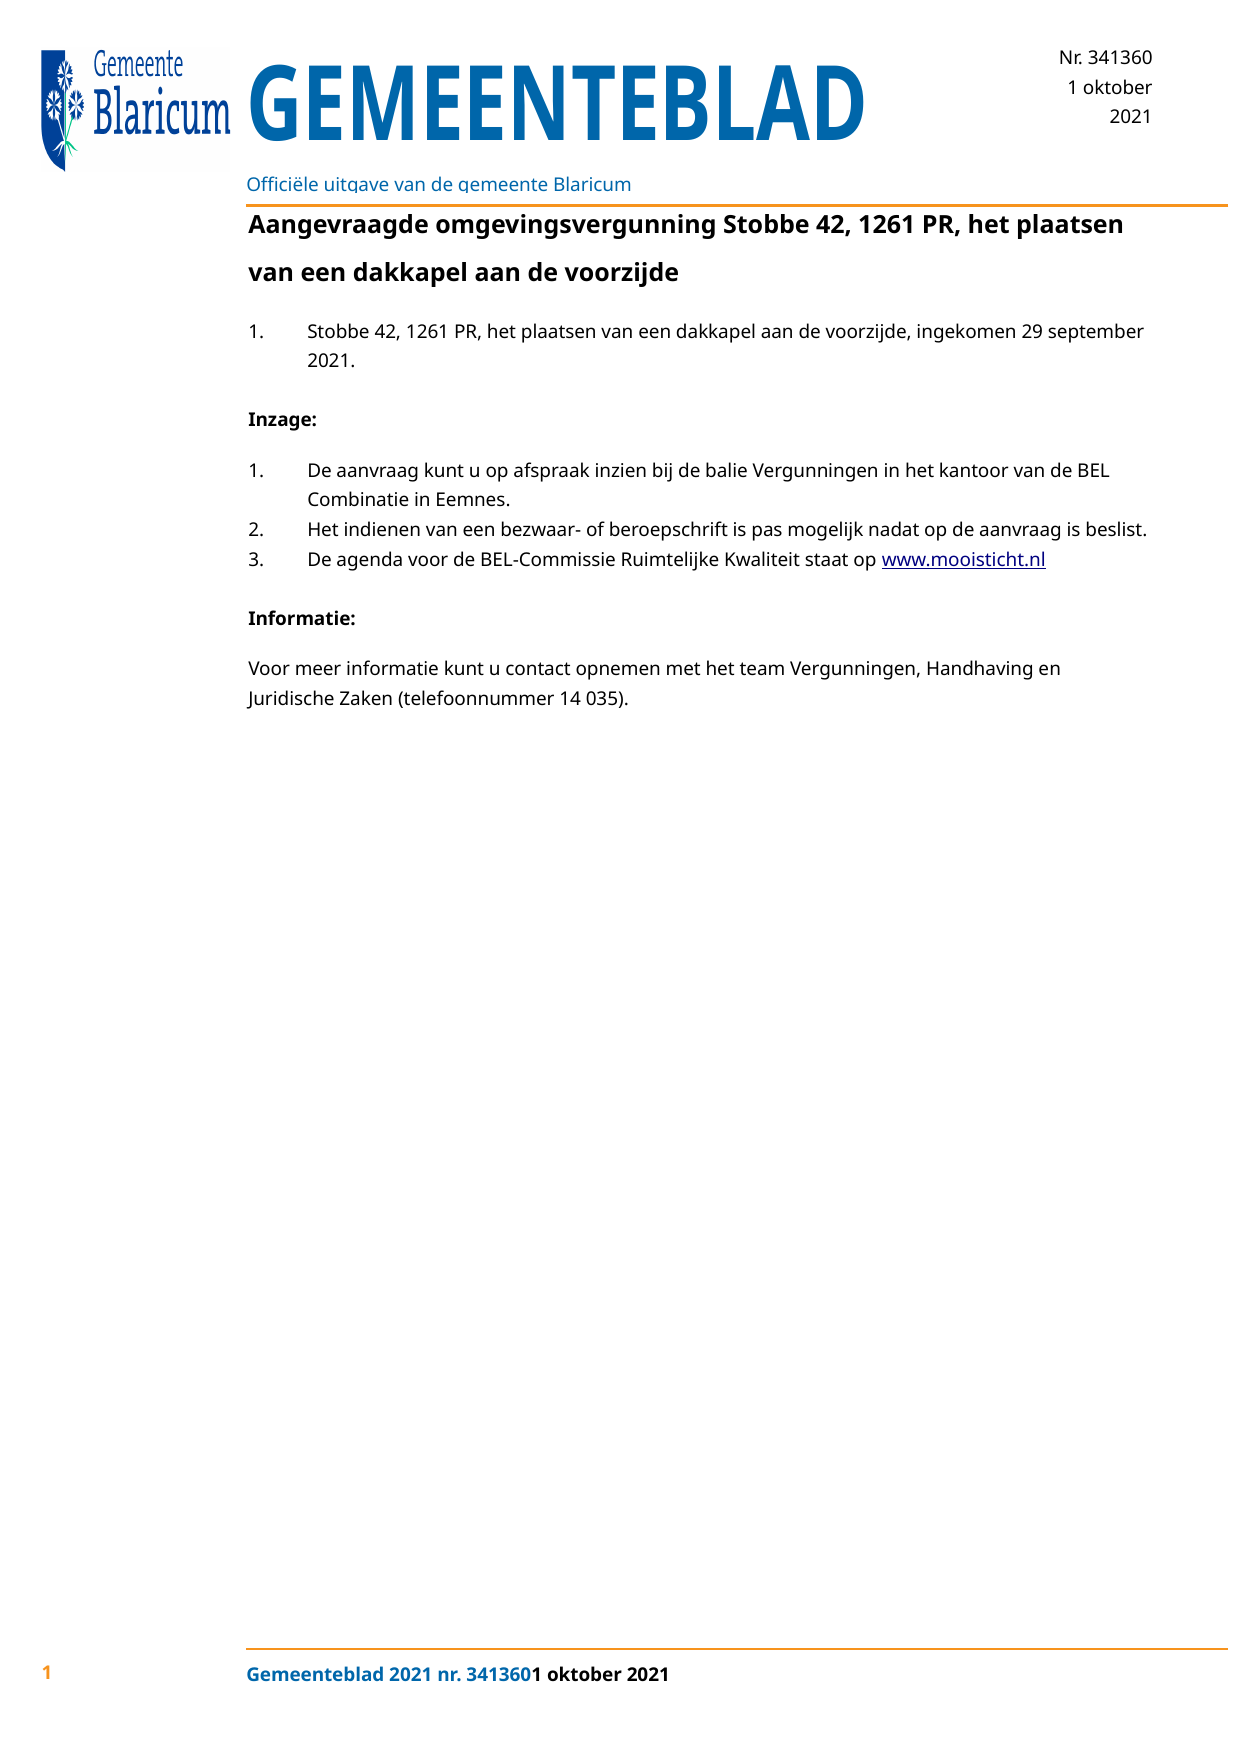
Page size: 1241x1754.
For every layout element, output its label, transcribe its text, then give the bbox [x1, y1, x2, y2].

text Aangevraagde omgevingsvergunning Stobbe 42, 1261 PR, het plaatsen van een dakkapel aan de voorzijde [248, 207, 1152, 288]
list Stobbe 42, 1261 PR, het plaatsen van een dakkapel aan de voorzijde, ingekomen 29 september 2021. [248, 318, 1152, 373]
list De aanvraag kunt u op afspraak inzien bij de balie Vergunningen in het kantoor van de BEL Combinatie in Eemnes. [248, 457, 1152, 512]
picture [41, 47, 231, 172]
list Het indienen van een bezwaar- of beroepschrift is pas mogelijk nadat op de aanvraag is beslist. [248, 516, 1152, 542]
text Informatie: [248, 605, 1152, 631]
text Voor meer informatie kunt u contact opnemen met het team Vergunningen, Handhaving en Juridische Zaken (telefoonnummer 14 035). [248, 655, 1152, 711]
text Inzage: [248, 407, 1152, 432]
list De agenda voor de BEL-Commissie Ruimtelijke Kwaliteit staat op www.mooisticht.nl [248, 546, 1152, 572]
